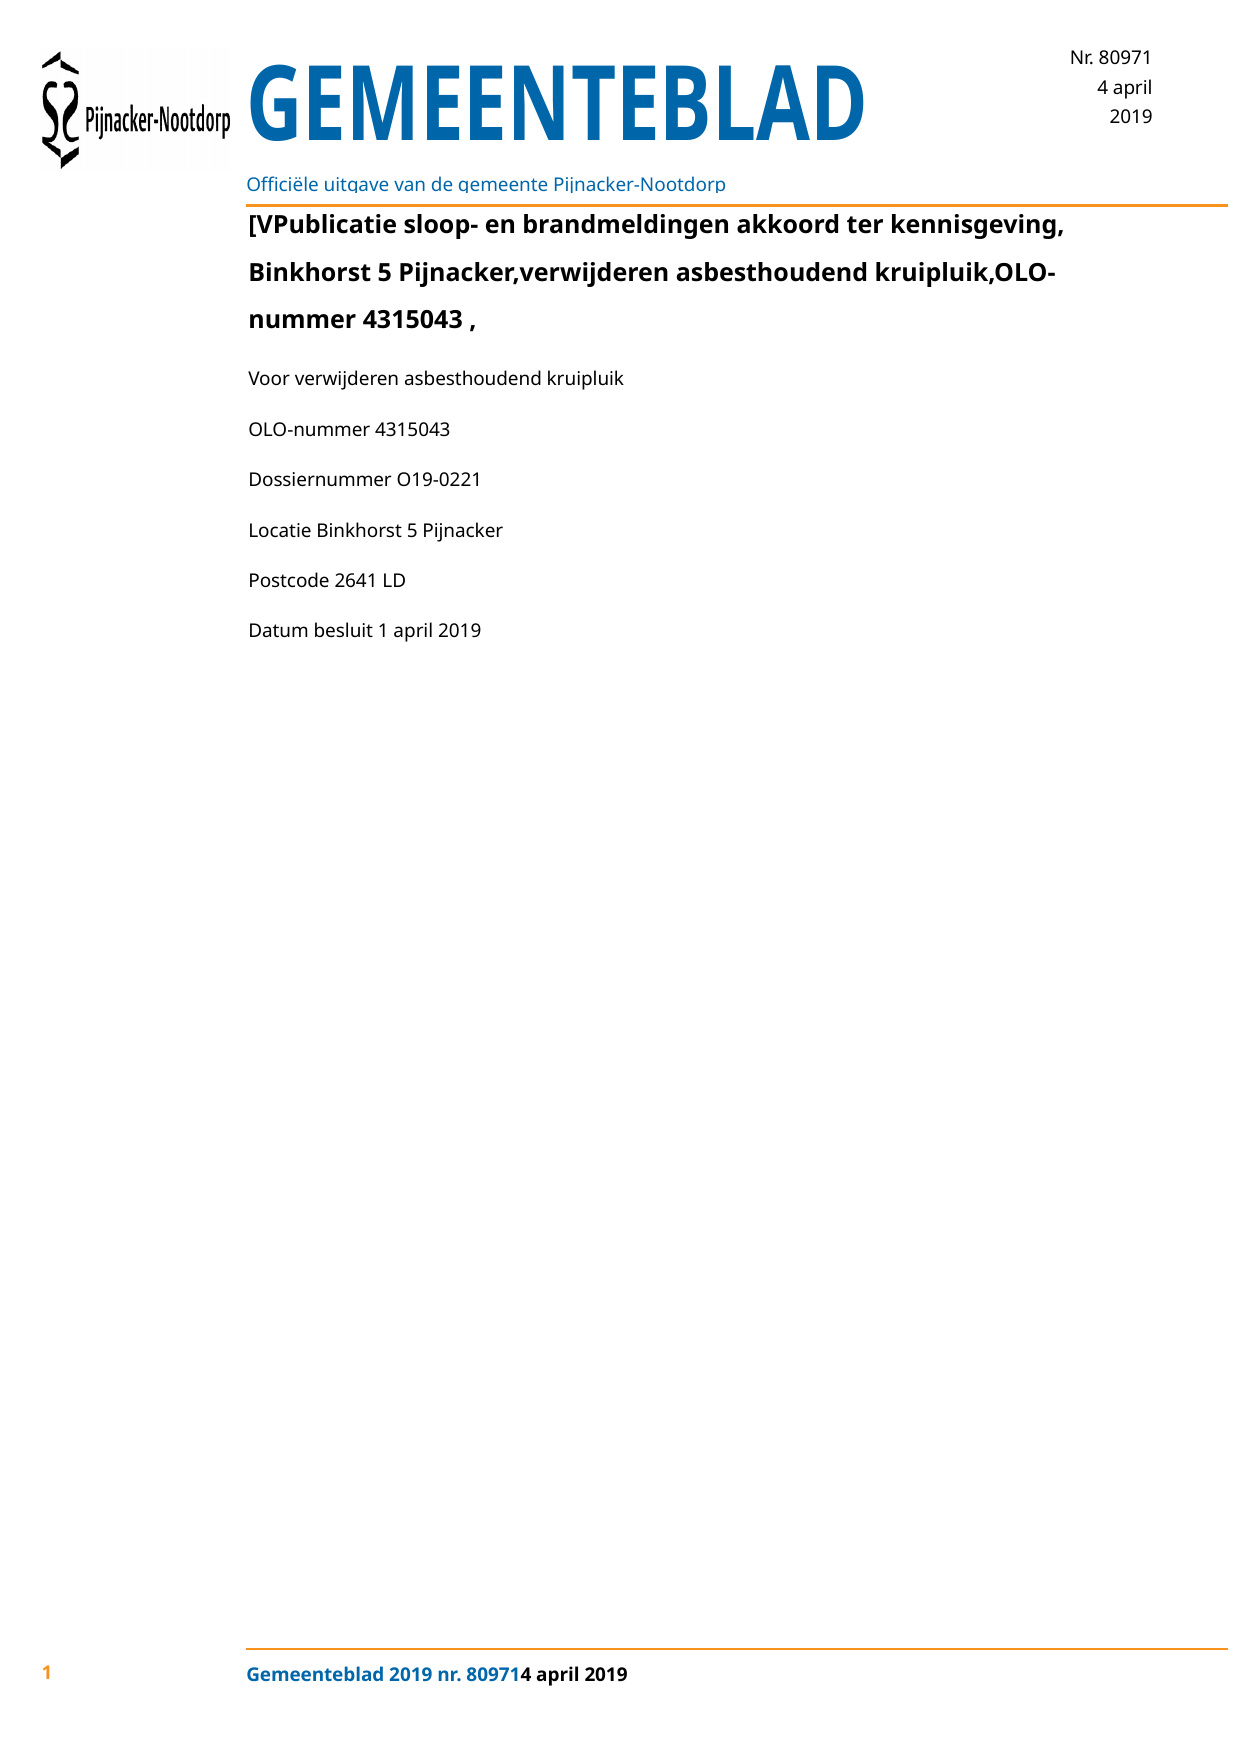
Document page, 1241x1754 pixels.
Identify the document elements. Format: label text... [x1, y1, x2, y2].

text Dossiernummer O19-0221 [248, 466, 1152, 492]
picture [41, 47, 231, 172]
text [VPublicatie sloop- en brandmeldingen akkoord ter kennisgeving, Binkhorst 5 Pijnacker,verwijderen asbesthoudend kruipluik,OLO-nummer 4315043 , [248, 207, 1152, 336]
text Datum besluit 1 april 2019 [248, 618, 1152, 643]
text OLO-nummer 4315043 [248, 416, 1152, 442]
text Locatie Binkhorst 5 Pijnacker [248, 517, 1152, 542]
text Postcode 2641 LD [248, 567, 1152, 593]
text Voor verwijderen asbesthoudend kruipluik [248, 366, 1152, 391]
